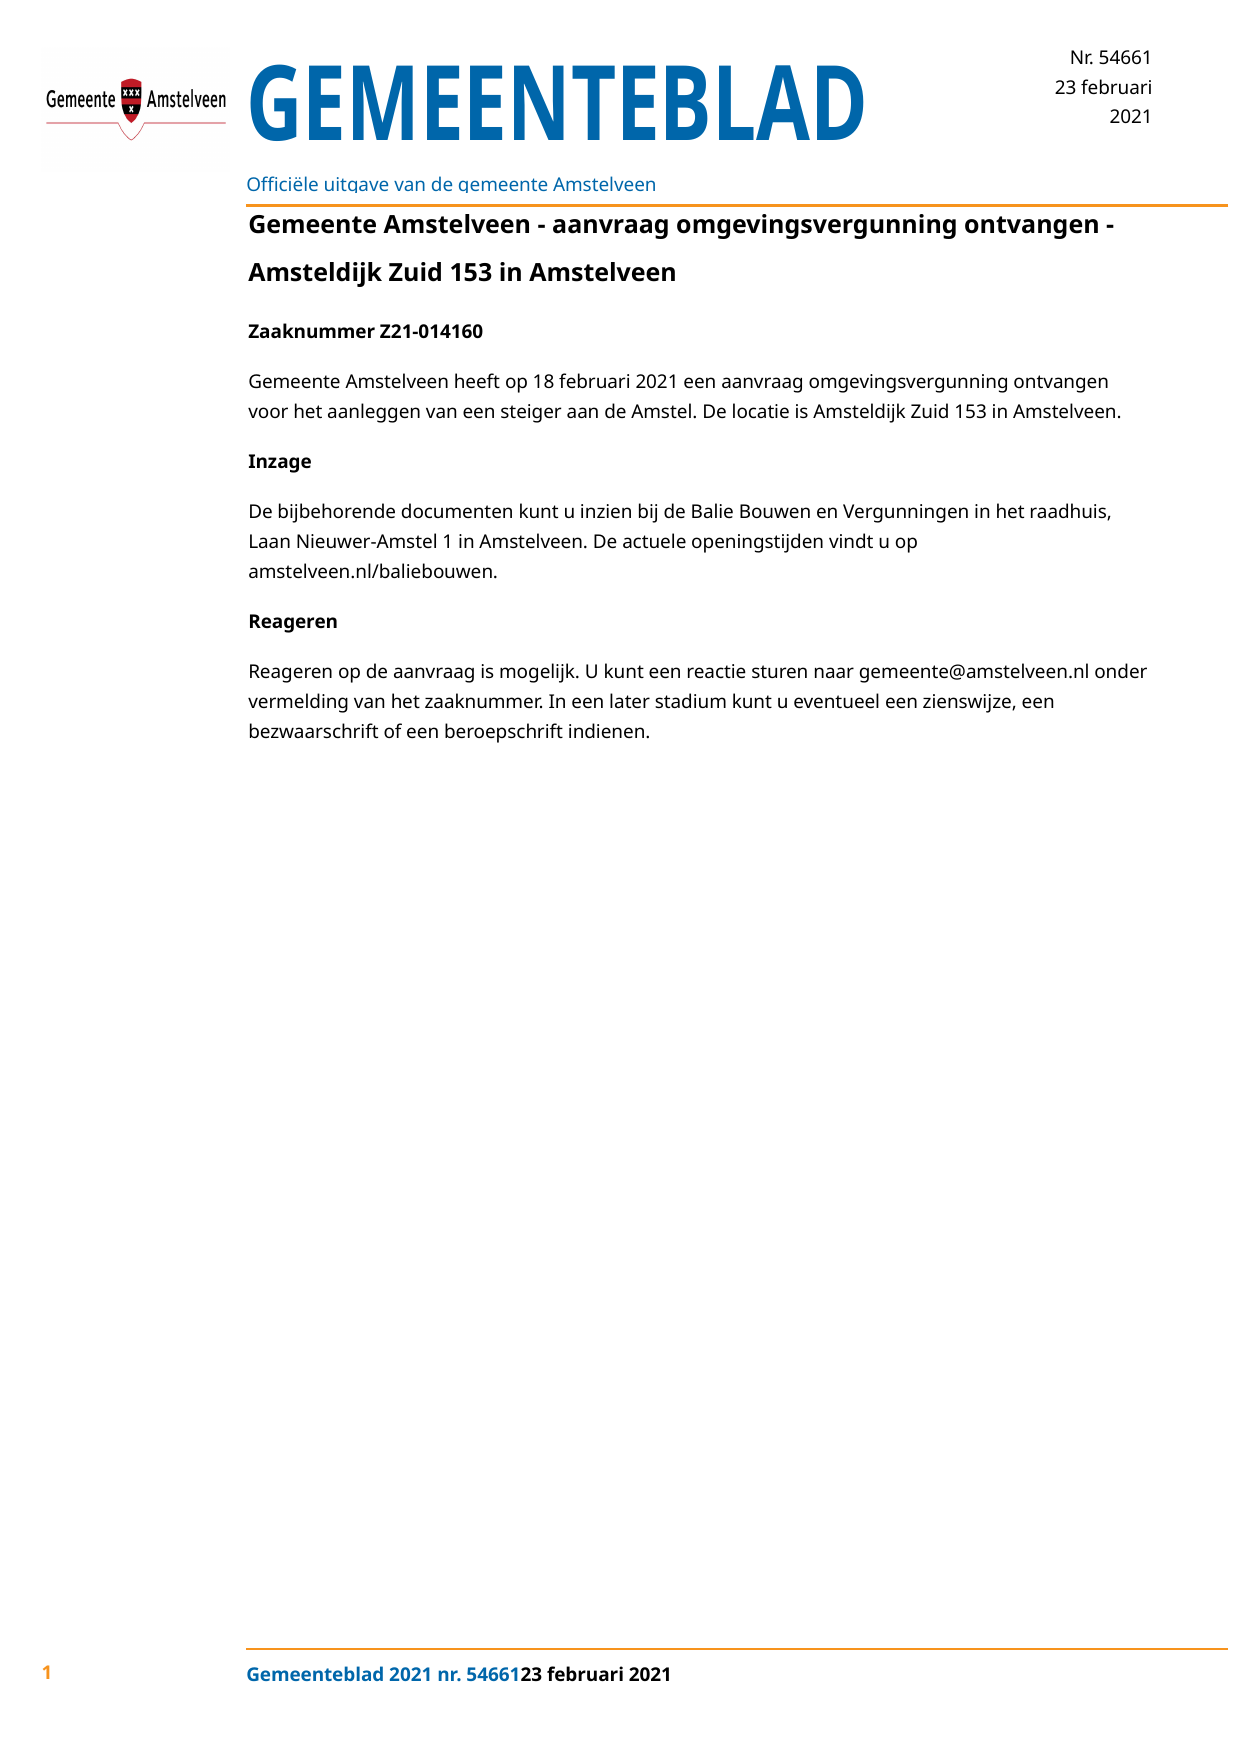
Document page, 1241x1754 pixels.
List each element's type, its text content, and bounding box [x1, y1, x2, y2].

text Zaaknummer Z21-014160 [248, 318, 1152, 344]
text Inzage [248, 448, 1152, 474]
picture [41, 47, 231, 172]
text De bijbehorende documenten kunt u inzien bij de Balie Bouwen en Vergunningen in het raadhuis, Laan Nieuwer-Amstel 1 in Amstelveen. De actuele openingstijden vindt u op amstelveen.nl/baliebouwen. [248, 499, 1152, 584]
text Gemeente Amstelveen - aanvraag omgevingsvergunning ontvangen - Amsteldijk Zuid 153 in Amstelveen [248, 207, 1152, 288]
text Reageren [248, 608, 1152, 634]
text Gemeente Amstelveen heeft op 18 februari 2021 een aanvraag omgevingsvergunning ontvangen voor het aanleggen van een steiger aan de Amstel. De locatie is Amsteldijk Zuid 153 in Amstelveen. [248, 368, 1152, 424]
text Reageren op de aanvraag is mogelijk. U kunt een reactie sturen naar gemeente@amstelveen.nl onder vermelding van het zaaknummer. In een later stadium kunt u eventueel een zienswijze, een bezwaarschrift of een beroepschrift indienen. [248, 659, 1152, 744]
